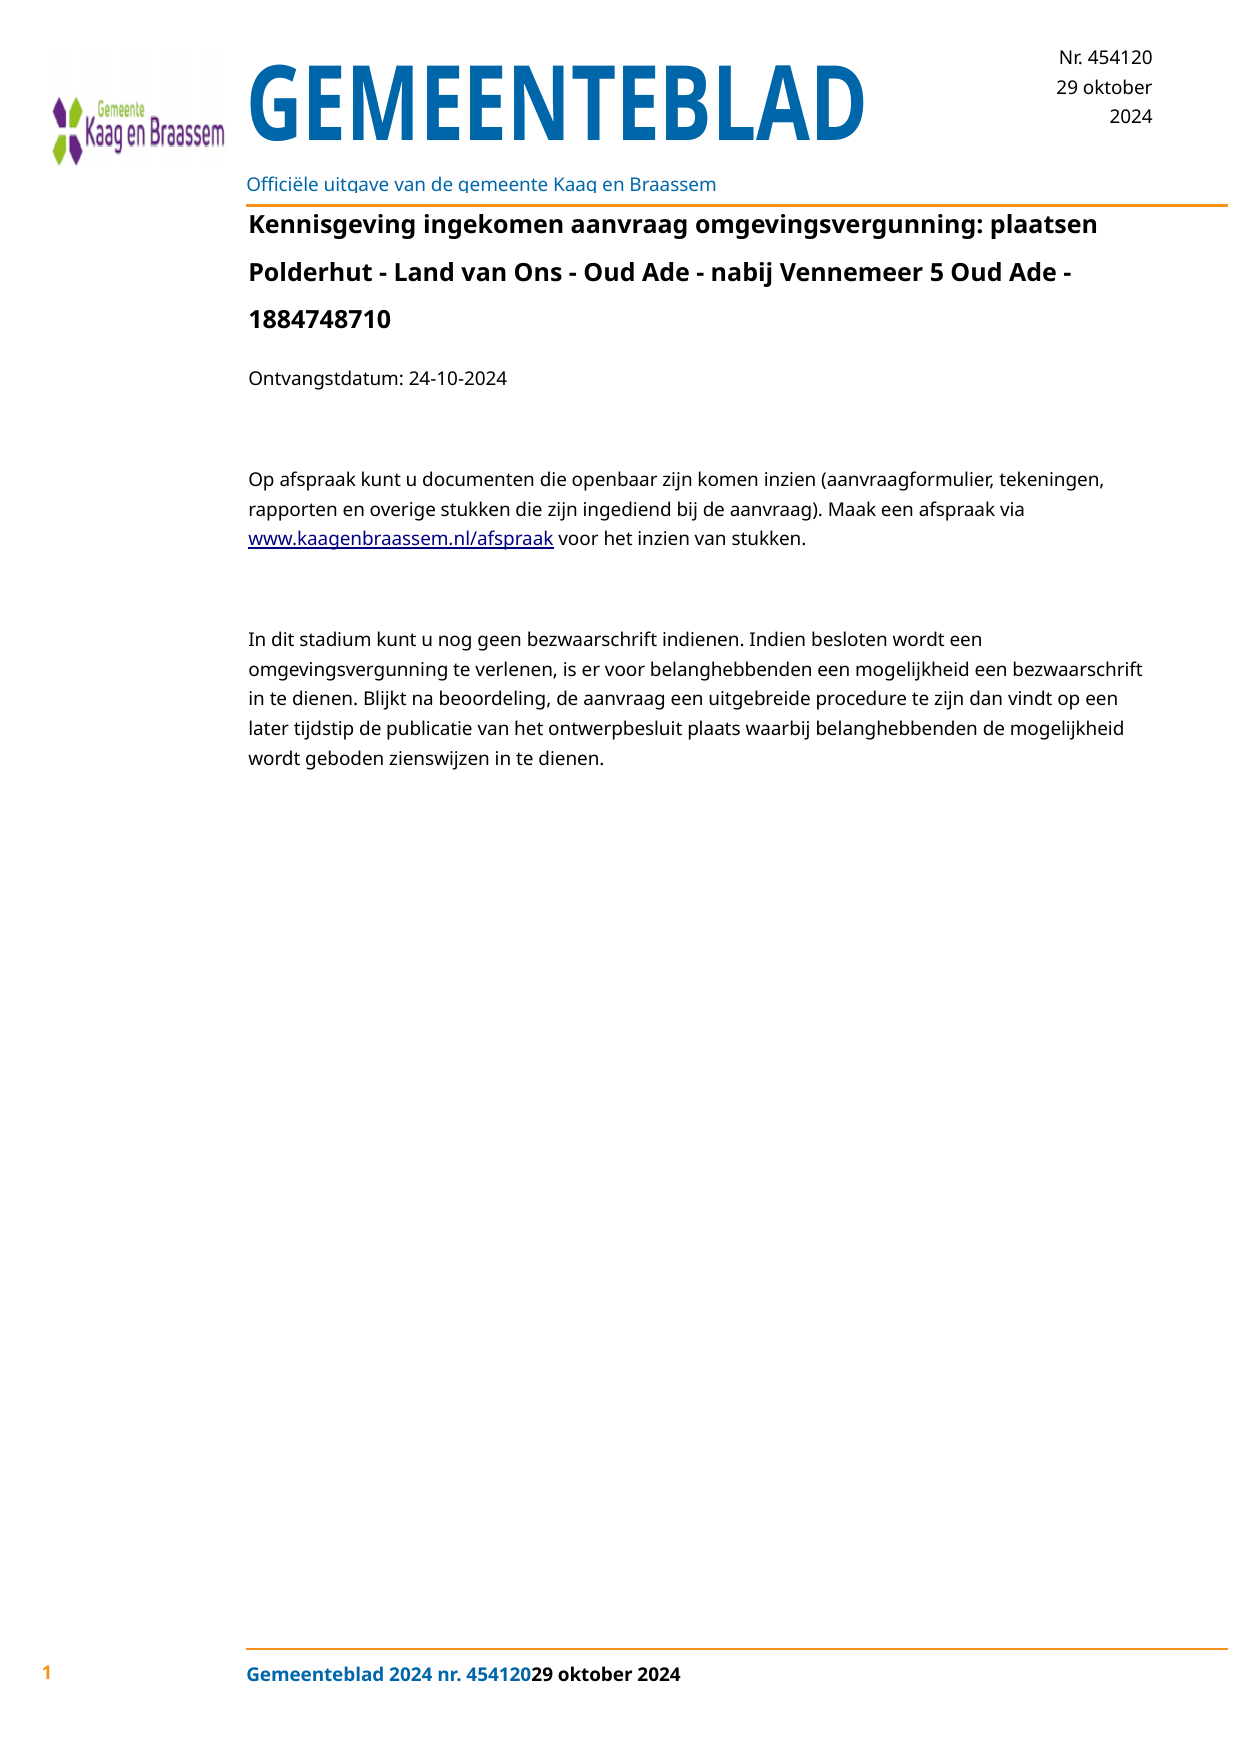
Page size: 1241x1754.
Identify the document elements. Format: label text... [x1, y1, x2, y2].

text Ontvangstdatum: 24-10-2024 [248, 366, 1152, 391]
picture [41, 47, 231, 172]
text Kennisgeving ingekomen aanvraag omgevingsvergunning: plaatsen Polderhut - Land van Ons - Oud Ade - nabij Vennemeer 5 Oud Ade - 1884748710 [248, 207, 1152, 336]
text In dit stadium kunt u nog geen bezwaarschrift indienen. Indien besloten wordt een omgevingsvergunning te verlenen, is er voor belanghebbenden een mogelijkheid een bezwaarschrift in te dienen. Blijkt na beoordeling, de aanvraag een uitgebreide procedure te zijn dan vindt op een later tijdstip de publicatie van het ontwerpbesluit plaats waarbij belanghebbenden de mogelijkheid wordt geboden zienswijzen in te dienen. [248, 626, 1152, 770]
text Op afspraak kunt u documenten die openbaar zijn komen inzien (aanvraagformulier, tekeningen, rapporten en overige stukken die zijn ingediend bij de aanvraag). Maak een afspraak via www.kaagenbraassem.nl/afspraak voor het inzien van stukken. [248, 466, 1152, 551]
